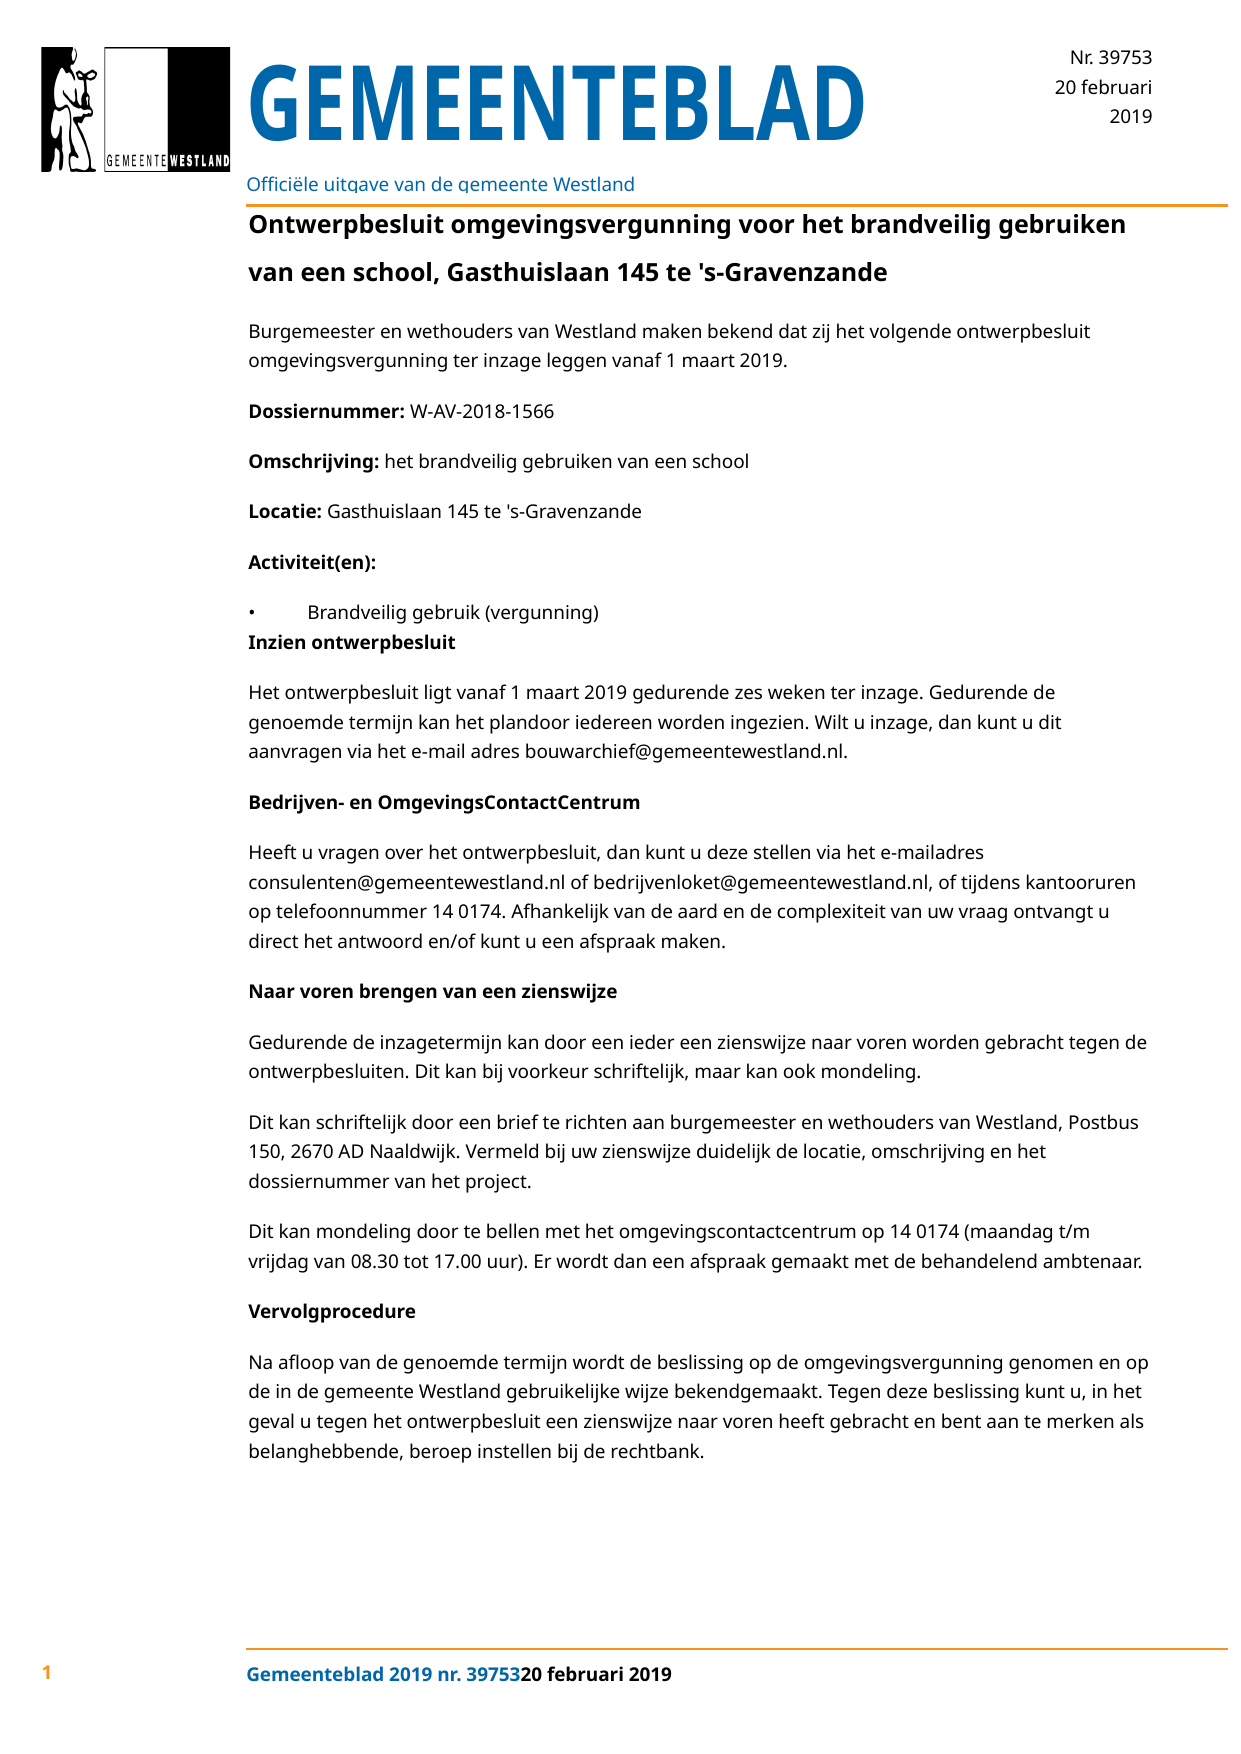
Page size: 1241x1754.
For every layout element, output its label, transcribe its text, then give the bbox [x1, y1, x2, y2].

text Na afloop van de genoemde termijn wordt de beslissing op de omgevingsvergunning genomen en op de in de gemeente Westland gebruikelijke wijze bekendgemaakt. Tegen deze beslissing kunt u, in het geval u tegen het ontwerpbesluit een zienswijze naar voren heeft gebracht en bent aan te merken als belanghebbende, beroep instellen bij de rechtbank. [248, 1349, 1152, 1464]
text Ontwerpbesluit omgevingsvergunning voor het brandveilig gebruiken van een school, Gasthuislaan 145 te 's-Gravenzande [248, 207, 1152, 288]
text Bedrijven- en OmgevingsContactCentrum [248, 789, 1152, 815]
text Dit kan schriftelijk door een brief te richten aan burgemeester en wethouders van Westland, Postbus 150, 2670 AD Naaldwijk. Vermeld bij uw zienswijze duidelijk de locatie, omschrijving en het dossiernummer van het project. [248, 1109, 1152, 1194]
text Burgemeester en wethouders van Westland maken bekend dat zij het volgende ontwerpbesluit omgevingsvergunning ter inzage leggen vanaf 1 maart 2019. [248, 318, 1152, 373]
text Vervolgprocedure [248, 1299, 1152, 1324]
text Omschrijving: het brandveilig gebruiken van een school [248, 448, 1152, 474]
text Heeft u vragen over het ontwerpbesluit, dan kunt u deze stellen via het e-mailadres consulenten@gemeentewestland.nl of bedrijvenloket@gemeentewestland.nl, of tijdens kantooruren op telefoonnummer 14 0174. Afhankelijk van de aard en de complexiteit van uw vraag ontvangt u direct het antwoord en/of kunt u een afspraak maken. [248, 839, 1152, 954]
text Dossiernummer: W-AV-2018-1566 [248, 398, 1152, 424]
picture [41, 47, 231, 172]
text Dit kan mondeling door te bellen met het omgevingscontactcentrum op 14 0174 (maandag t/m vrijdag van 08.30 tot 17.00 uur). Er wordt dan een afspraak gemaakt met de behandelend ambtenaar. [248, 1219, 1152, 1274]
text Het ontwerpbesluit ligt vanaf 1 maart 2019 gedurende zes weken ter inzage. Gedurende de genoemde termijn kan het plandoor iedereen worden ingezien. Wilt u inzage, dan kunt u dit aanvragen via het e-mail adres bouwarchief@gemeentewestland.nl. [248, 679, 1152, 764]
text Locatie: Gasthuislaan 145 te 's-Gravenzande [248, 499, 1152, 524]
text Naar voren brengen van een zienswijze [248, 979, 1152, 1004]
text Activiteit(en): [248, 549, 1152, 575]
list Brandveilig gebruik (vergunning) [248, 599, 1152, 625]
text Inzien ontwerpbesluit [248, 629, 1152, 655]
text Gedurende de inzagetermijn kan door een ieder een zienswijze naar voren worden gebracht tegen de ontwerpbesluiten. Dit kan bij voorkeur schriftelijk, maar kan ook mondeling. [248, 1029, 1152, 1084]
